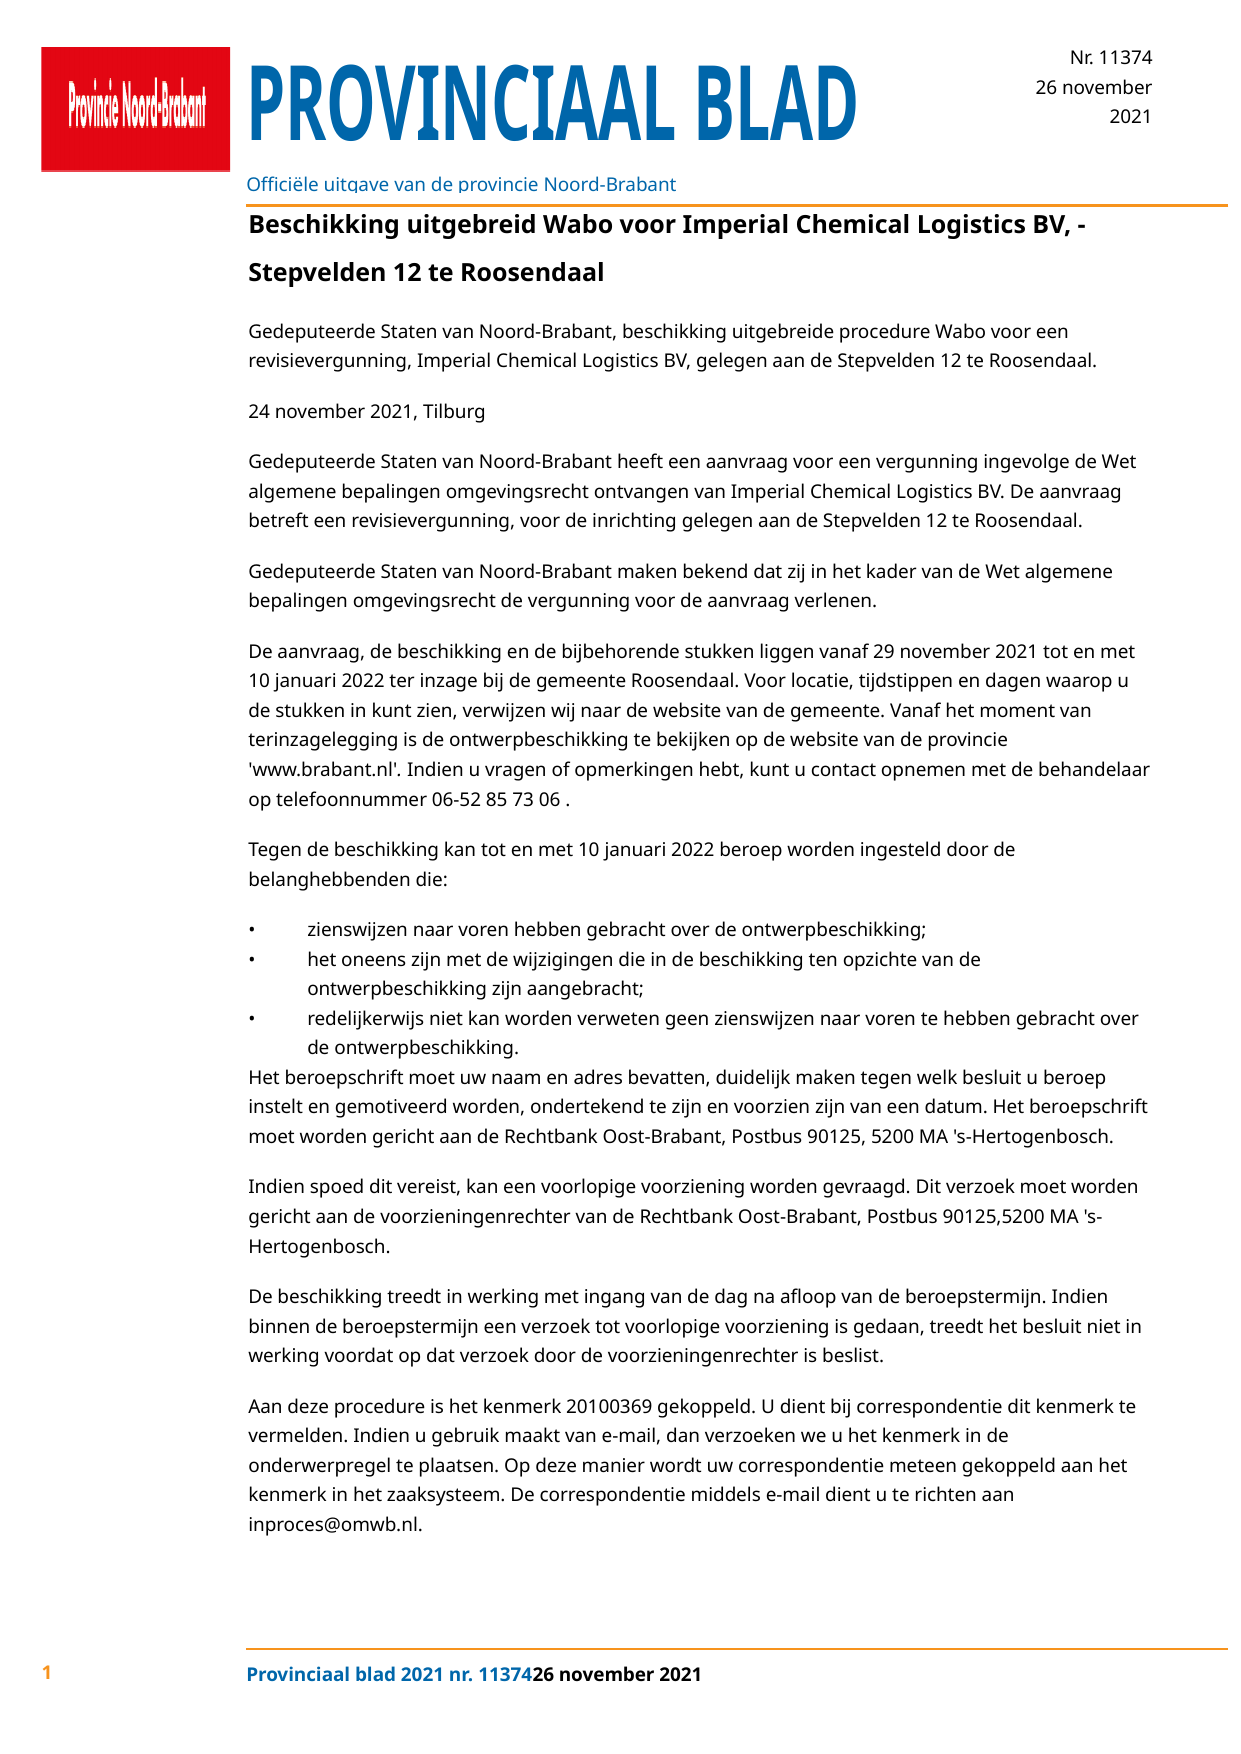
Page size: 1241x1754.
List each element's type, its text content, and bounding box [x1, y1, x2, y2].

text Beschikking uitgebreid Wabo voor Imperial Chemical Logistics BV, - Stepvelden 12 te Roosendaal [248, 207, 1152, 288]
text Het beroepschrift moet uw naam en adres bevatten, duidelijk maken tegen welk besluit u beroep instelt en gemotiveerd worden, ondertekend te zijn en voorzien zijn van een datum. Het beroepschrift moet worden gericht aan de Rechtbank Oost-Brabant, Postbus 90125, 5200 MA 's-Hertogenbosch. [248, 1064, 1152, 1149]
text Gedeputeerde Staten van Noord-Brabant heeft een aanvraag voor een vergunning ingevolge de Wet algemene bepalingen omgevingsrecht ontvangen van Imperial Chemical Logistics BV. De aanvraag betreft een revisievergunning, voor de inrichting gelegen aan de Stepvelden 12 te Roosendaal. [248, 448, 1152, 533]
text De aanvraag, de beschikking en de bijbehorende stukken liggen vanaf 29 november 2021 tot en met 10 januari 2022 ter inzage bij de gemeente Roosendaal. Voor locatie, tijdstippen en dagen waarop u de stukken in kunt zien, verwijzen wij naar de website van de gemeente. Vanaf het moment van terinzagelegging is de ontwerpbeschikking te bekijken op de website van de provincie 'www.brabant.nl'. Indien u vragen of opmerkingen hebt, kunt u contact opnemen met de behandelaar op telefoonnummer 06-52 85 73 06 . [248, 638, 1152, 812]
text De beschikking treedt in werking met ingang van de dag na afloop van de beroepstermijn. Indien binnen de beroepstermijn een verzoek tot voorlopige voorziening is gedaan, treedt het besluit niet in werking voordat op dat verzoek door de voorzieningenrechter is beslist. [248, 1283, 1152, 1368]
text Tegen de beschikking kan tot en met 10 januari 2022 beroep worden ingesteld door de belanghebbenden die: [248, 836, 1152, 892]
text 24 november 2021, Tilburg [248, 398, 1152, 424]
list zienswijzen naar voren hebben gebracht over de ontwerpbeschikking; [248, 916, 1152, 942]
list het oneens zijn met de wijzigingen die in de beschikking ten opzichte van de ontwerpbeschikking zijn aangebracht; [248, 946, 1152, 1001]
text Gedeputeerde Staten van Noord-Brabant maken bekend dat zij in het kader van de Wet algemene bepalingen omgevingsrecht de vergunning voor de aanvraag verlenen. [248, 558, 1152, 613]
picture [41, 47, 231, 172]
list redelijkerwijs niet kan worden verweten geen zienswijzen naar voren te hebben gebracht over de ontwerpbeschikking. [248, 1005, 1152, 1060]
text Indien spoed dit vereist, kan een voorlopige voorziening worden gevraagd. Dit verzoek moet worden gericht aan de voorzieningenrechter van de Rechtbank Oost-Brabant, Postbus 90125,5200 MA 's-Hertogenbosch. [248, 1174, 1152, 1259]
text Aan deze procedure is het kenmerk 20100369 gekoppeld. U dient bij correspondentie dit kenmerk te vermelden. Indien u gebruik maakt van e-mail, dan verzoeken we u het kenmerk in de onderwerpregel te plaatsen. Op deze manier wordt uw correspondentie meteen gekoppeld aan het kenmerk in het zaaksysteem. De correspondentie middels e-mail dient u te richten aan inproces@omwb.nl. [248, 1393, 1152, 1537]
text Gedeputeerde Staten van Noord-Brabant, beschikking uitgebreide procedure Wabo voor een revisievergunning, Imperial Chemical Logistics BV, gelegen aan de Stepvelden 12 te Roosendaal. [248, 318, 1152, 373]
